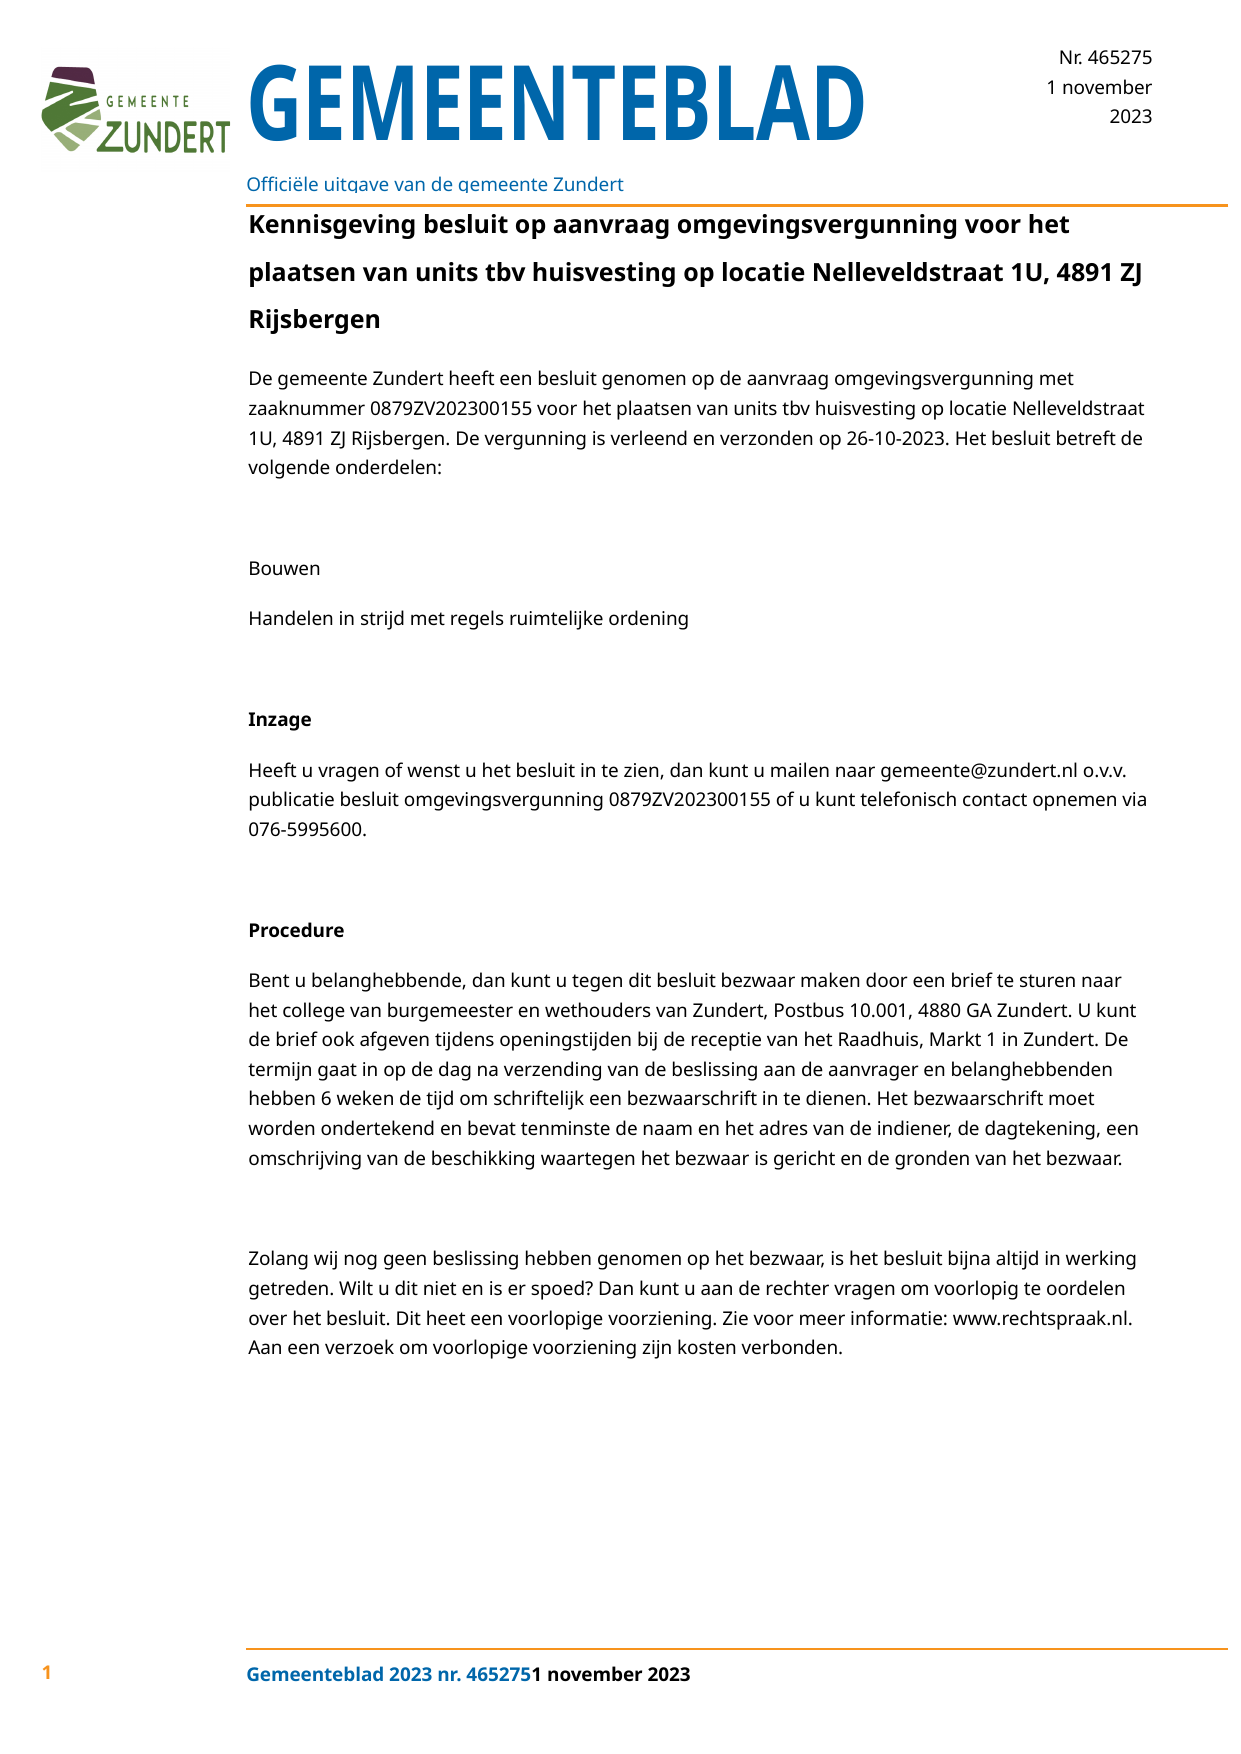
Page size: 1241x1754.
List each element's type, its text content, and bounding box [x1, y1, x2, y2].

text Heeft u vragen of wenst u het besluit in te zien, dan kunt u mailen naar gemeente@zundert.nl o.v.v. publicatie besluit omgevingsvergunning 0879ZV202300155 of u kunt telefonisch contact opnemen via 076-5995600. [248, 757, 1152, 842]
text Bent u belanghebbende, dan kunt u tegen dit besluit bezwaar maken door een brief te sturen naar het college van burgemeester en wethouders van Zundert, Postbus 10.001, 4880 GA Zundert. U kunt de brief ook afgeven tijdens openingstijden bij de receptie van het Raadhuis, Markt 1 in Zundert. De termijn gaat in op de dag na verzending van de beslissing aan de aanvrager en belanghebbenden hebben 6 weken de tijd om schriftelijk een bezwaarschrift in te dienen. Het bezwaarschrift moet worden ondertekend en bevat tenminste de naam en het adres van de indiener, de dagtekening, een omschrijving van de beschikking waartegen het bezwaar is gericht en de gronden van het bezwaar. [248, 967, 1152, 1170]
text Handelen in strijd met regels ruimtelijke ordening [248, 606, 1152, 631]
text Kennisgeving besluit op aanvraag omgevingsvergunning voor het plaatsen van units tbv huisvesting op locatie Nelleveldstraat 1U, 4891 ZJ Rijsbergen [248, 207, 1152, 336]
picture [41, 47, 231, 172]
text De gemeente Zundert heeft een besluit genomen op de aanvraag omgevingsvergunning met zaaknummer 0879ZV202300155 voor het plaatsen van units tbv huisvesting op locatie Nelleveldstraat 1U, 4891 ZJ Rijsbergen. De vergunning is verleend en verzonden op 26-10-2023. Het besluit betreft de volgende onderdelen: [248, 366, 1152, 480]
text Procedure [248, 917, 1152, 942]
text Zolang wij nog geen beslissing hebben genomen op het bezwaar, is het besluit bijna altijd in werking getreden. Wilt u dit niet en is er spoed? Dan kunt u aan de rechter vragen om voorlopig te oordelen over het besluit. Dit heet een voorlopige voorziening. Zie voor meer informatie: www.rechtspraak.nl. Aan een verzoek om voorlopige voorziening zijn kosten verbonden. [248, 1246, 1152, 1360]
text Bouwen [248, 555, 1152, 581]
text Inzage [248, 706, 1152, 732]
